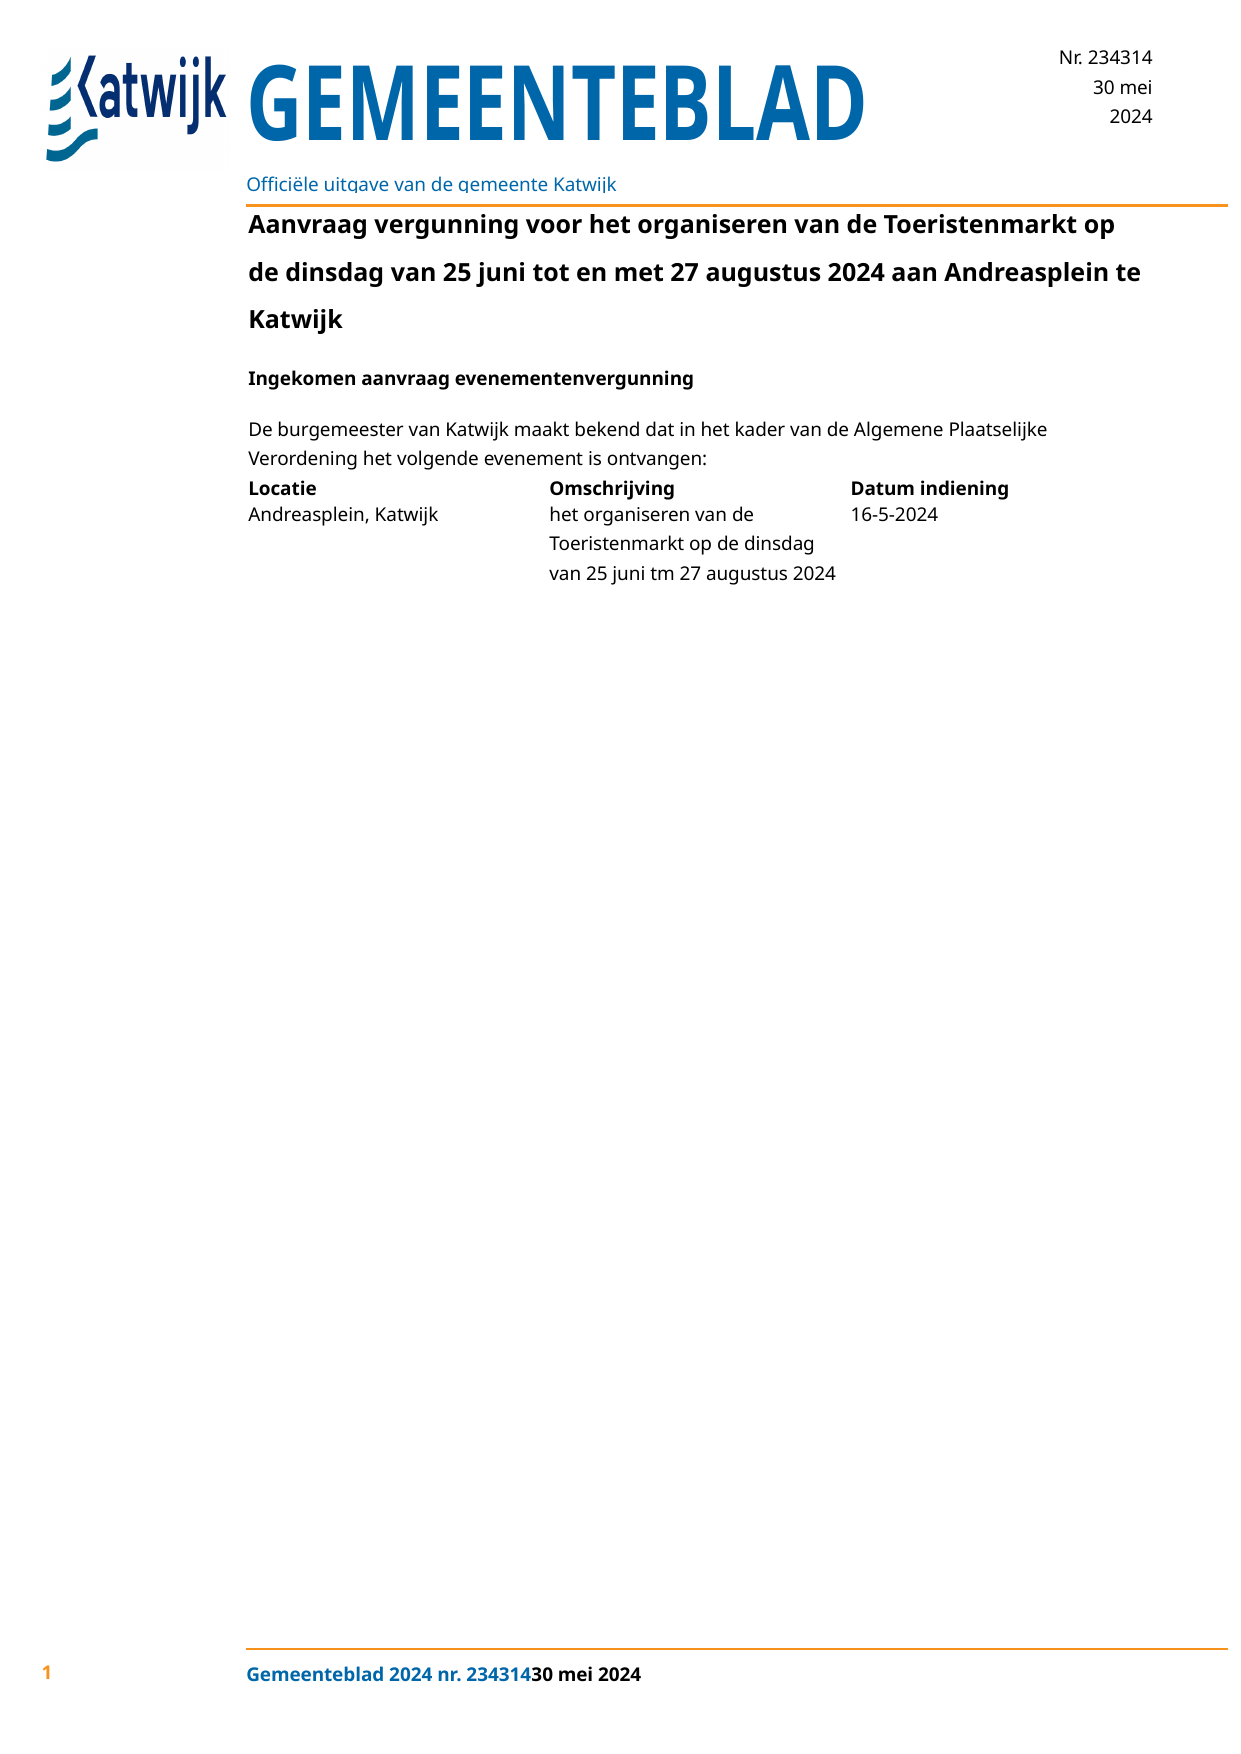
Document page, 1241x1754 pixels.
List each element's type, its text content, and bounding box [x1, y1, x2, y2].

table_header Datum indiening [850, 475, 1152, 501]
table_header Omschrijving [549, 475, 850, 501]
table_cell 16-5-2024 [850, 501, 1152, 586]
text Ingekomen aanvraag evenementenvergunning [248, 366, 1152, 391]
table_cell Andreasplein, Katwijk [248, 501, 549, 586]
table_cell het organiseren van de Toeristenmarkt op de dinsdag van 25 juni tm 27 augustus 2024 [549, 501, 850, 586]
table_header Locatie [248, 475, 549, 501]
text De burgemeester van Katwijk maakt bekend dat in het kader van de Algemene Plaatselijke Verordening het volgende evenement is ontvangen: [248, 416, 1152, 471]
picture [41, 47, 231, 172]
text Aanvraag vergunning voor het organiseren van de Toeristenmarkt op de dinsdag van 25 juni tot en met 27 augustus 2024 aan Andreasplein te Katwijk [248, 207, 1152, 336]
